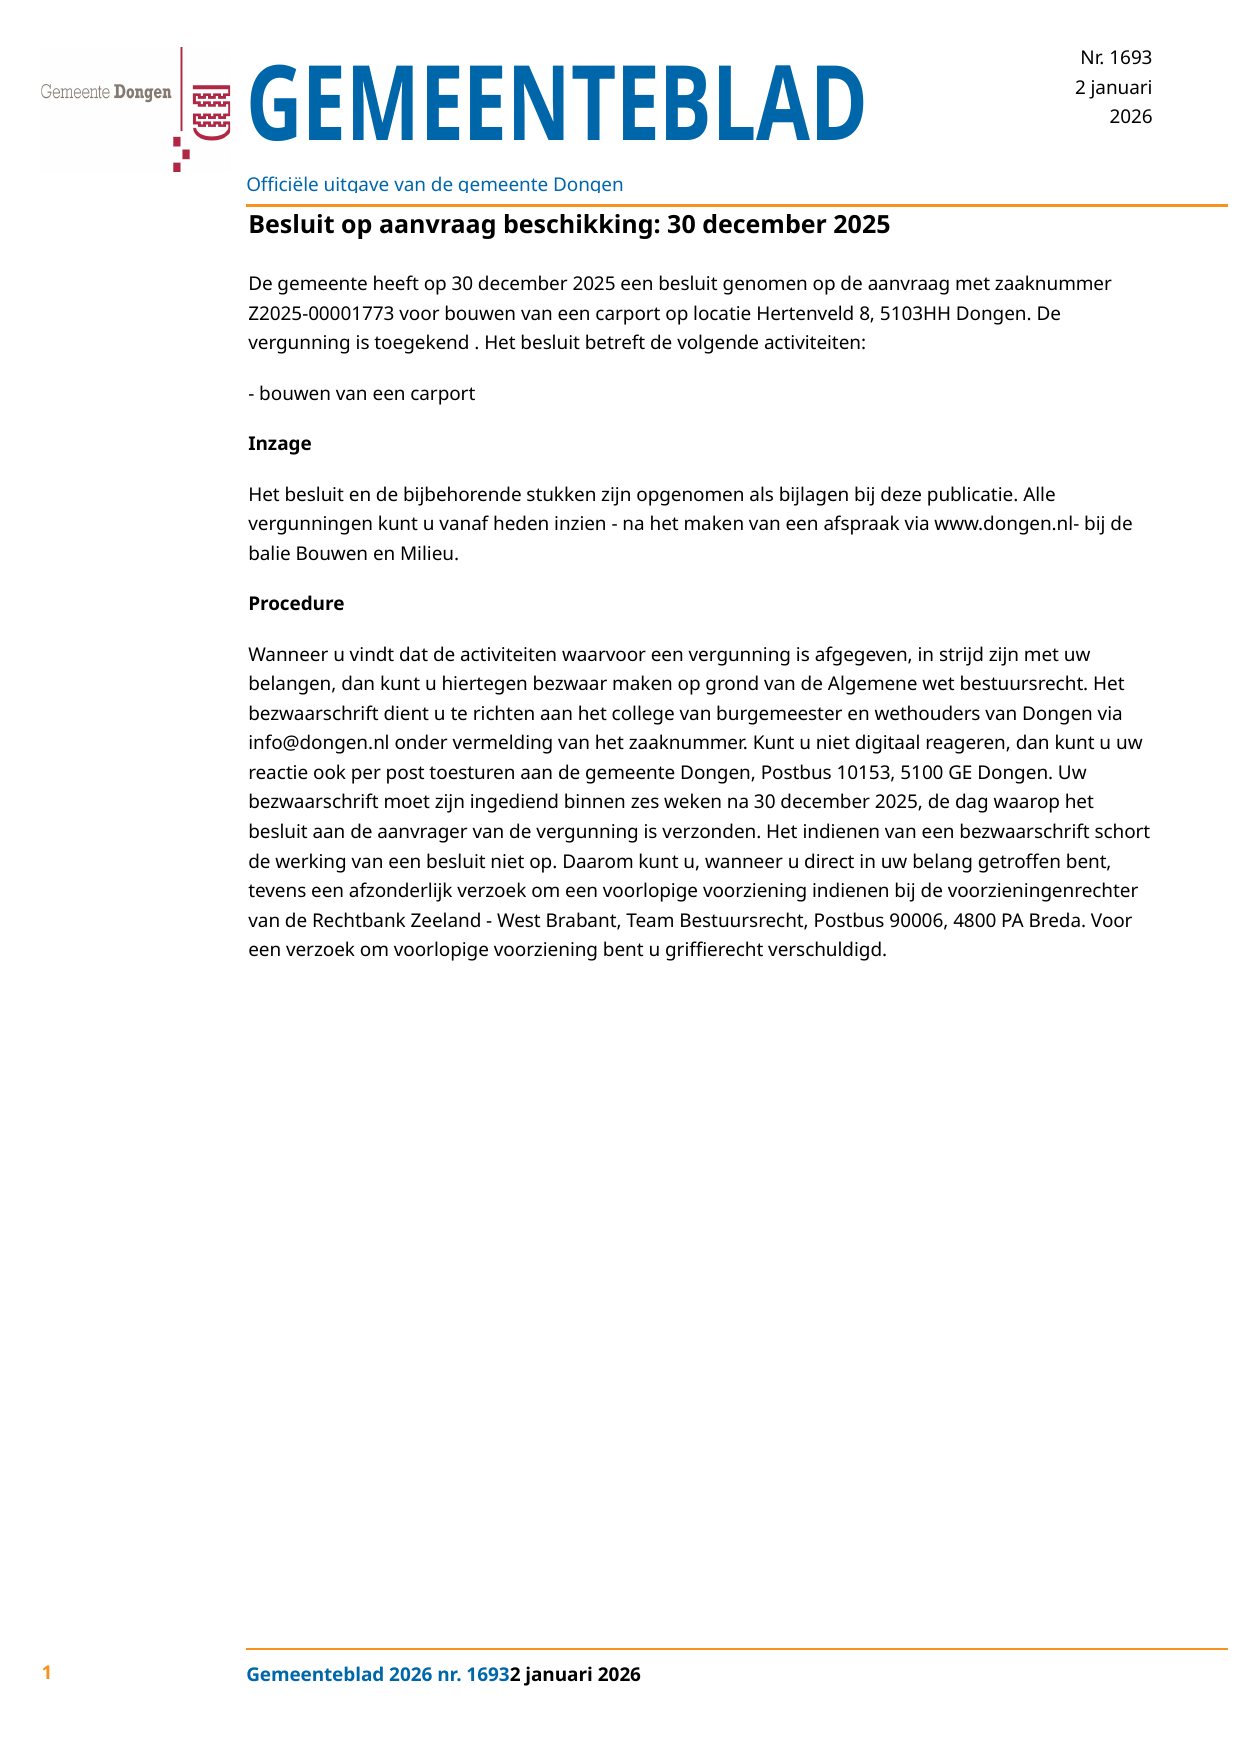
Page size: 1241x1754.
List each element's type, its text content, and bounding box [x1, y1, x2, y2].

text Wanneer u vindt dat de activiteiten waarvoor een vergunning is afgegeven, in strijd zijn met uw belangen, dan kunt u hiertegen bezwaar maken op grond van de Algemene wet bestuursrecht. Het bezwaarschrift dient u te richten aan het college van burgemeester en wethouders van Dongen via info@dongen.nl onder vermelding van het zaaknummer. Kunt u niet digitaal reageren, dan kunt u uw reactie ook per post toesturen aan de gemeente Dongen, Postbus 10153, 5100 GE Dongen. Uw bezwaarschrift moet zijn ingediend binnen zes weken na 30 december 2025, de dag waarop het besluit aan de aanvrager van de vergunning is verzonden. Het indienen van een bezwaarschrift schort de werking van een besluit niet op. Daarom kunt u, wanneer u direct in uw belang getroffen bent, tevens een afzonderlijk verzoek om een voorlopige voorziening indienen bij de voorzieningenrechter van de Rechtbank Zeeland - West Brabant, Team Bestuursrecht, Postbus 90006, 4800 PA Breda. Voor een verzoek om voorlopige voorziening bent u griffierecht verschuldigd. [248, 641, 1152, 962]
text Inzage [248, 430, 1152, 456]
text - bouwen van een carport [248, 380, 1152, 406]
text Het besluit en de bijbehorende stukken zijn opgenomen als bijlagen bij deze publicatie. Alle vergunningen kunt u vanaf heden inzien - na het maken van een afspraak via www.dongen.nl- bij de balie Bouwen en Milieu. [248, 481, 1152, 566]
text De gemeente heeft op 30 december 2025 een besluit genomen op de aanvraag met zaaknummer Z2025-00001773 voor bouwen van een carport op locatie Hertenveld 8, 5103HH Dongen. De vergunning is toegekend . Het besluit betreft de volgende activiteiten: [248, 270, 1152, 355]
picture [41, 47, 231, 172]
text Besluit op aanvraag beschikking: 30 december 2025 [248, 207, 1152, 241]
text Procedure [248, 590, 1152, 616]
